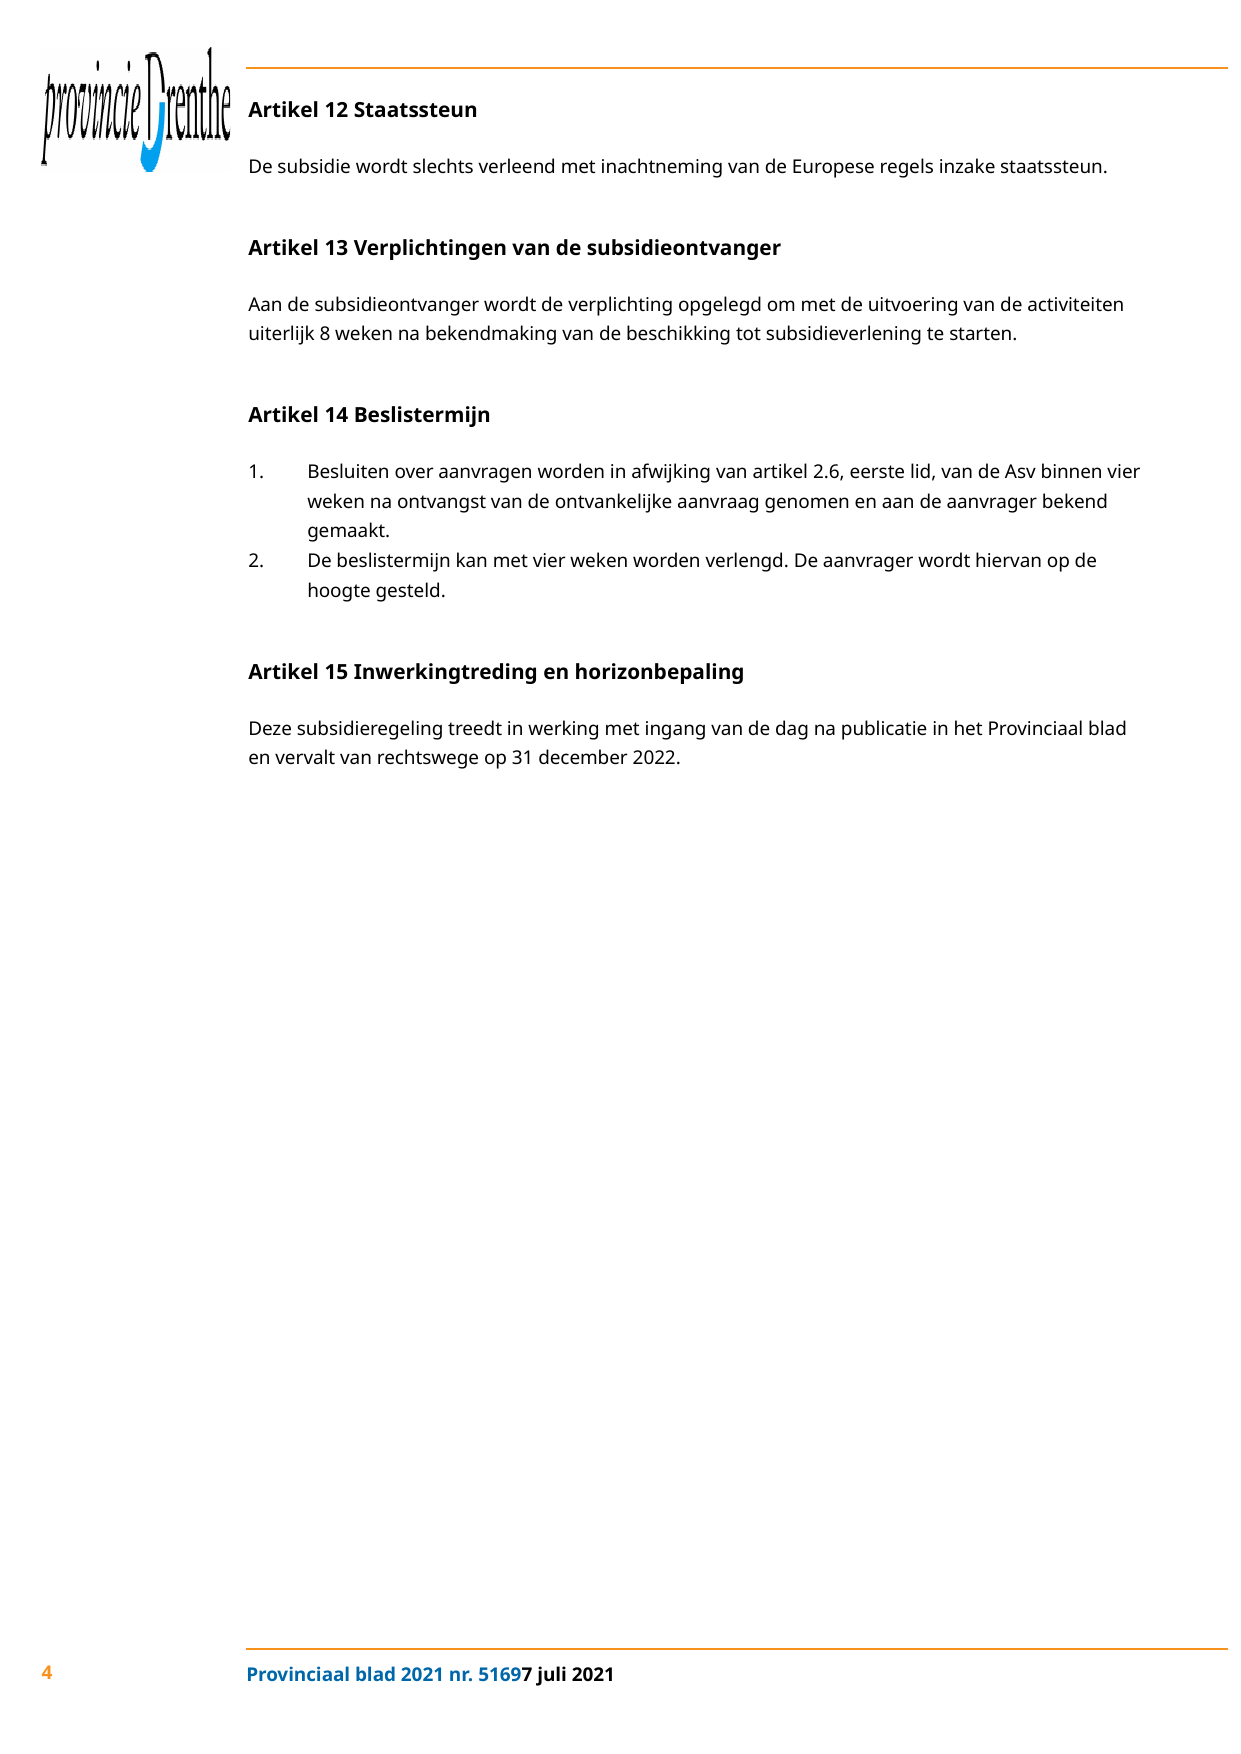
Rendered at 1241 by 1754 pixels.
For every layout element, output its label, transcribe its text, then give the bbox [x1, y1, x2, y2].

text Artikel 12 Staatssteun [248, 95, 1152, 123]
list Besluiten over aanvragen worden in afwijking van artikel 2.6, eerste lid, van de Asv binnen vier weken na ontvangst van de ontvankelijke aanvraag genomen en aan de aanvrager bekend gemaakt. [248, 458, 1152, 543]
text Aan de subsidieontvanger wordt de verplichting opgelegd om met de uitvoering van de activiteiten uiterlijk 8 weken na bekendmaking van de beschikking tot subsidieverlening te starten. [248, 291, 1152, 346]
text De subsidie wordt slechts verleend met inachtneming van de Europese regels inzake staatssteun. [248, 153, 1152, 178]
picture [41, 47, 231, 172]
text Artikel 15 Inwerkingtreding en horizonbepaling [248, 657, 1152, 685]
text Artikel 14 Beslistermijn [248, 400, 1152, 429]
list De beslistermijn kan met vier weken worden verlengd. De aanvrager wordt hiervan op de hoogte gesteld. [248, 547, 1152, 602]
text Artikel 13 Verplichtingen van de subsidieontvanger [248, 233, 1152, 261]
text Deze subsidieregeling treedt in werking met ingang van de dag na publicatie in het Provinciaal blad en vervalt van rechtswege op 31 december 2022. [248, 715, 1152, 770]
